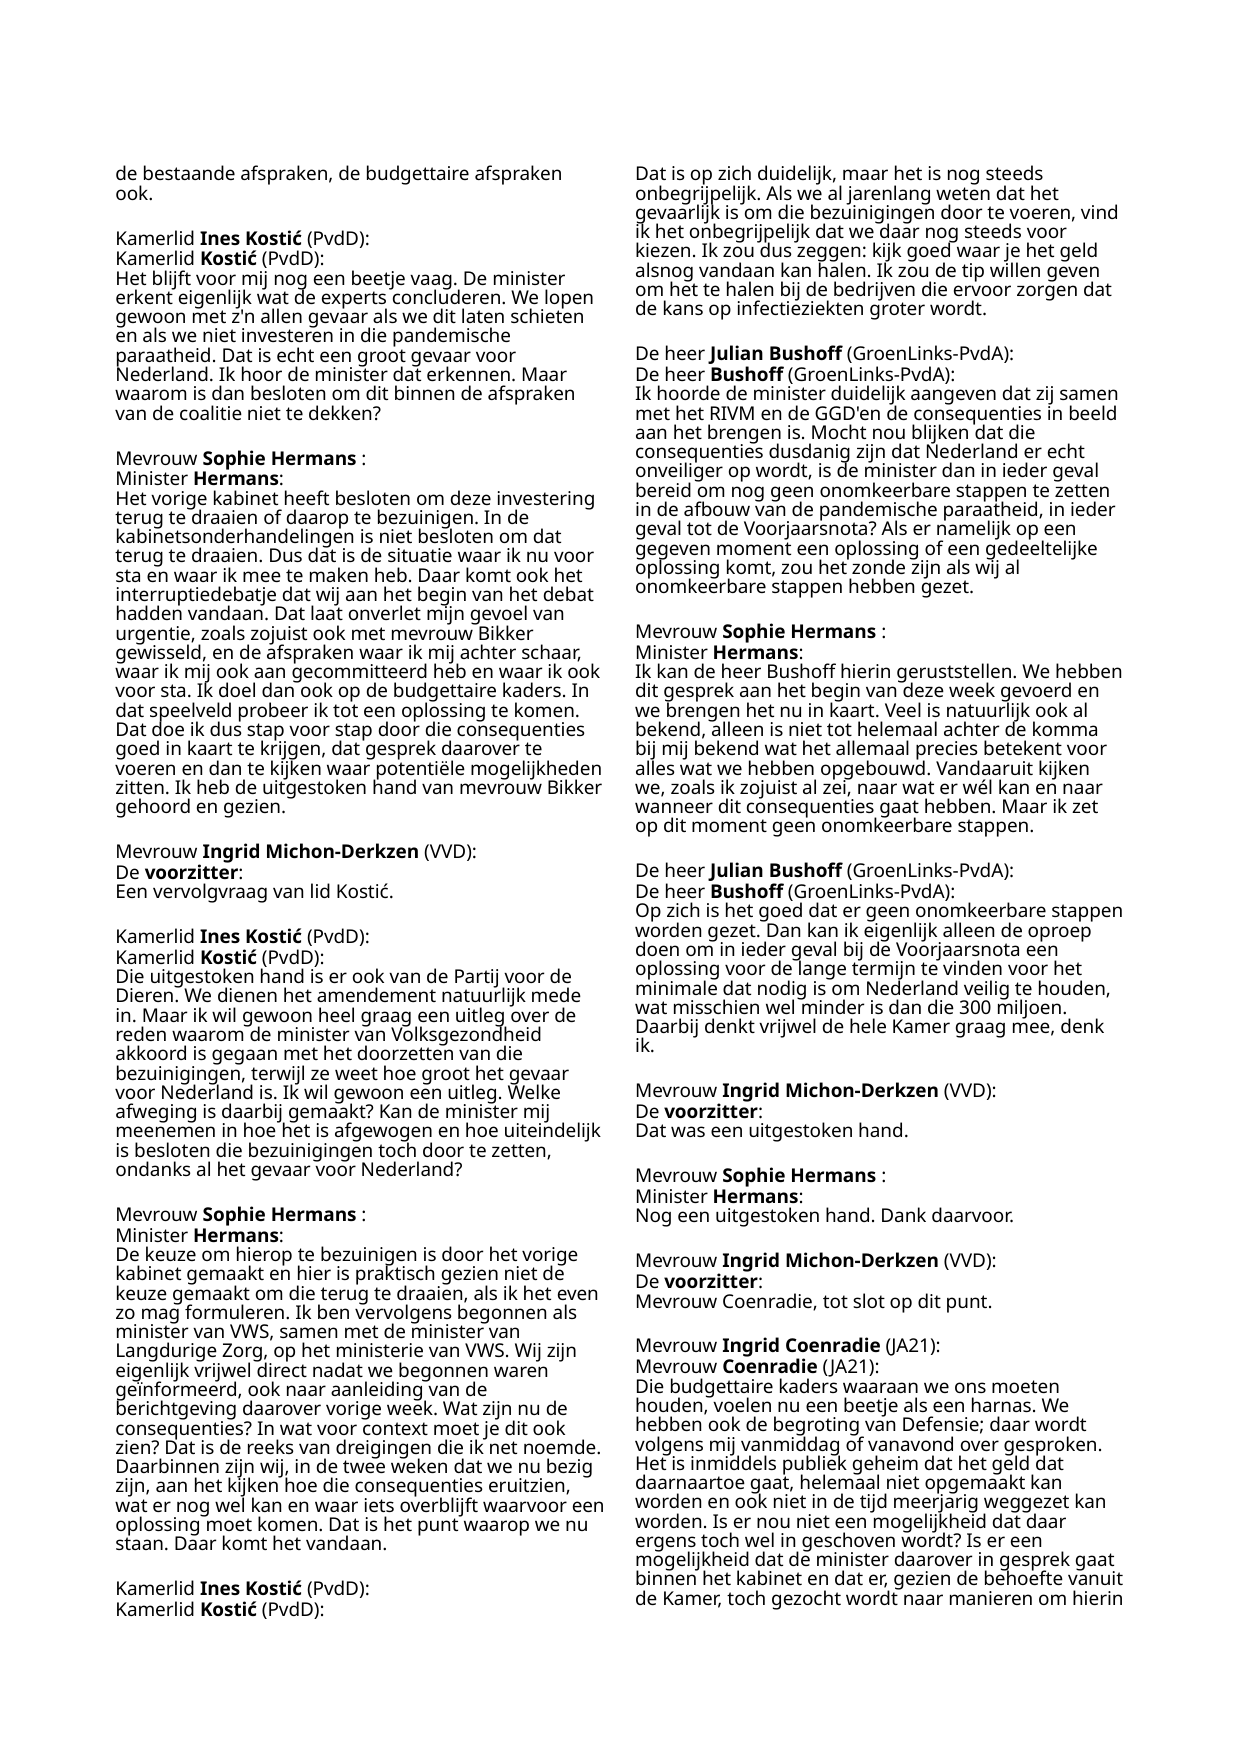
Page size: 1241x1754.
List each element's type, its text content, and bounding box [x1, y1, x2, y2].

text Mevrouw Coenradie (JA21): [635, 1358, 1125, 1378]
text Mevrouw Ingrid Michon-Derkzen (VVD): [115, 838, 605, 864]
text De voorzitter: [635, 1103, 1125, 1122]
text Kamerlid Kostić (PvdD): [115, 949, 605, 968]
text Die uitgestoken hand is er ook van de Partij voor de Dieren. We dienen het amendement natuurlijk mede in. Maar ik wil gewoon heel graag een uitleg over de reden waarom de minister van Volksgezondheid akkoord is gegaan met het doorzetten van die bezuinigingen, terwijl ze weet hoe groot het gevaar voor Nederland is. Ik wil gewoon een uitleg. Welke afweging is daarbij gemaakt? Kan de minister mij meenemen in hoe het is afgewogen en hoe uiteindelijk is besloten die bezuinigingen toch door te zetten, ondanks al het gevaar voor Nederland? [115, 968, 605, 1180]
text Mevrouw Ingrid Coenradie (JA21): [635, 1333, 1125, 1358]
text Kamerlid Ines Kostić (PvdD): [115, 225, 605, 250]
text Minister Hermans: [635, 1188, 1125, 1207]
text Dat is op zich duidelijk, maar het is nog steeds onbegrijpelijk. Als we al jarenlang weten dat het gevaarlijk is om die bezuinigingen door te voeren, vind ik het onbegrijpelijk dat we daar nog steeds voor kiezen. Ik zou dus zeggen: kijk goed waar je het geld alsnog vandaan kan halen. Ik zou de tip willen geven om het te halen bij de bedrijven die ervoor zorgen dat de kans op infectieziekten groter wordt. [635, 165, 1125, 319]
text De heer Julian Bushoff (GroenLinks-PvdA): [635, 857, 1125, 883]
text Het vorige kabinet heeft besloten om deze investering terug te draaien of daarop te bezuinigen. In de kabinetsonderhandelingen is niet besloten om dat terug te draaien. Dus dat is de situatie waar ik nu voor sta en waar ik mee te maken heb. Daar komt ook het interruptiedebatje dat wij aan het begin van het debat hadden vandaan. Dat laat onverlet mijn gevoel van urgentie, zoals zojuist ook met mevrouw Bikker gewisseld, en de afspraken waar ik mij achter schaar, waar ik mij ook aan gecommitteerd heb en waar ik ook voor sta. Ik doel dan ook op de budgettaire kaders. In dat speelveld probeer ik tot een oplossing te komen. Dat doe ik dus stap voor stap door die consequenties goed in kaart te krijgen, dat gesprek daarover te voeren en dan te kijken waar potentiële mogelijkheden zitten. Ik heb de uitgestoken hand van mevrouw Bikker gehoord en gezien. [115, 490, 605, 817]
text Ik hoorde de minister duidelijk aangeven dat zij samen met het RIVM en de GGD'en de consequenties in beeld aan het brengen is. Mocht nou blijken dat die consequenties dusdanig zijn dat Nederland er echt onveiliger op wordt, is de minister dan in ieder geval bereid om nog geen onomkeerbare stappen te zetten in de afbouw van de pandemische paraatheid, in ieder geval tot de Voorjaarsnota? Als er namelijk op een gegeven moment een oplossing of een gedeeltelijke oplossing komt, zou het zonde zijn als wij al onomkeerbare stappen hebben gezet. [635, 385, 1125, 597]
text Minister Hermans: [115, 1227, 605, 1246]
text Kamerlid Ines Kostić (PvdD): [115, 923, 605, 949]
text Die budgettaire kaders waaraan we ons moeten houden, voelen nu een beetje als een harnas. We hebben ook de begroting van Defensie; daar wordt volgens mij vanmiddag of vanavond over gesproken. Het is inmiddels publiek geheim dat het geld dat daarnaartoe gaat, helemaal niet opgemaakt kan worden en ook niet in de tijd meerjarig weggezet kan worden. Is er nou niet een mogelijkheid dat daar ergens toch wel in geschoven wordt? Is er een mogelijkheid dat de minister daarover in gesprek gaat binnen het kabinet en dat er, gezien de behoefte vanuit de Kamer, toch gezocht wordt naar manieren om hierin [635, 1378, 1125, 1609]
text De heer Bushoff (GroenLinks-PvdA): [635, 366, 1125, 385]
text Mevrouw Sophie Hermans : [635, 618, 1125, 644]
text Mevrouw Ingrid Michon-Derkzen (VVD): [635, 1077, 1125, 1103]
text Kamerlid Kostić (PvdD): [115, 250, 605, 270]
text De keuze om hierop te bezuinigen is door het vorige kabinet gemaakt en hier is praktisch gezien niet de keuze gemaakt om die terug te draaien, als ik het even zo mag formuleren. Ik ben vervolgens begonnen als minister van VWS, samen met de minister van Langdurige Zorg, op het ministerie van VWS. Wij zijn eigenlijk vrijwel direct nadat we begonnen waren geïnformeerd, ook naar aanleiding van de berichtgeving daarover vorige week. Wat zijn nu de consequenties? In wat voor context moet je dit ook zien? Dat is de reeks van dreigingen die ik net noemde. Daarbinnen zijn wij, in de twee weken dat we nu bezig zijn, aan het kijken hoe die consequenties eruitzien, wat er nog wel kan en waar iets overblijft waarvoor een oplossing moet komen. Dat is het punt waarop we nu staan. Daar komt het vandaan. [115, 1246, 605, 1554]
text de bestaande afspraken, de budgettaire afspraken ook. [115, 165, 605, 204]
text Mevrouw Sophie Hermans : [115, 445, 605, 470]
text Mevrouw Sophie Hermans : [115, 1201, 605, 1227]
text Nog een uitgestoken hand. Dank daarvoor. [635, 1207, 1125, 1227]
text Dat was een uitgestoken hand. [635, 1122, 1125, 1142]
text Op zich is het goed dat er geen onomkeerbare stappen worden gezet. Dan kan ik eigenlijk alleen de oproep doen om in ieder geval bij de Voorjaarsnota een oplossing voor de lange termijn te vinden voor het minimale dat nodig is om Nederland veilig te houden, wat misschien wel minder is dan die 300 miljoen. Daarbij denkt vrijwel de hele Kamer graag mee, denk ik. [635, 902, 1125, 1057]
text Minister Hermans: [115, 470, 605, 490]
text De voorzitter: [635, 1273, 1125, 1293]
text De voorzitter: [115, 864, 605, 883]
text Mevrouw Ingrid Michon-Derkzen (VVD): [635, 1248, 1125, 1273]
text Ik kan de heer Bushoff hierin geruststellen. We hebben dit gesprek aan het begin van deze week gevoerd en we brengen het nu in kaart. Veel is natuurlijk ook al bekend, alleen is niet tot helemaal achter de komma bij mij bekend wat het allemaal precies betekent voor alles wat we hebben opgebouwd. Vandaaruit kijken we, zoals ik zojuist al zei, naar wat er wél kan en naar wanneer dit consequenties gaat hebben. Maar ik zet op dit moment geen onomkeerbare stappen. [635, 663, 1125, 837]
text Minister Hermans: [635, 644, 1125, 663]
text De heer Bushoff (GroenLinks-PvdA): [635, 883, 1125, 902]
text De heer Julian Bushoff (GroenLinks-PvdA): [635, 340, 1125, 366]
text Mevrouw Sophie Hermans : [635, 1162, 1125, 1188]
text Het blijft voor mij nog een beetje vaag. De minister erkent eigenlijk wat de experts concluderen. We lopen gewoon met z'n allen gevaar als we dit laten schieten en als we niet investeren in die pandemische paraatheid. Dat is echt een groot gevaar voor Nederland. Ik hoor de minister dat erkennen. Maar waarom is dan besloten om dit binnen de afspraken van de coalitie niet te dekken? [115, 270, 605, 424]
text Mevrouw Coenradie, tot slot op dit punt. [635, 1293, 1125, 1312]
text Een vervolgvraag van lid Kostić. [115, 883, 605, 902]
text Kamerlid Kostić (PvdD): [115, 1601, 605, 1620]
text Kamerlid Ines Kostić (PvdD): [115, 1575, 605, 1601]
